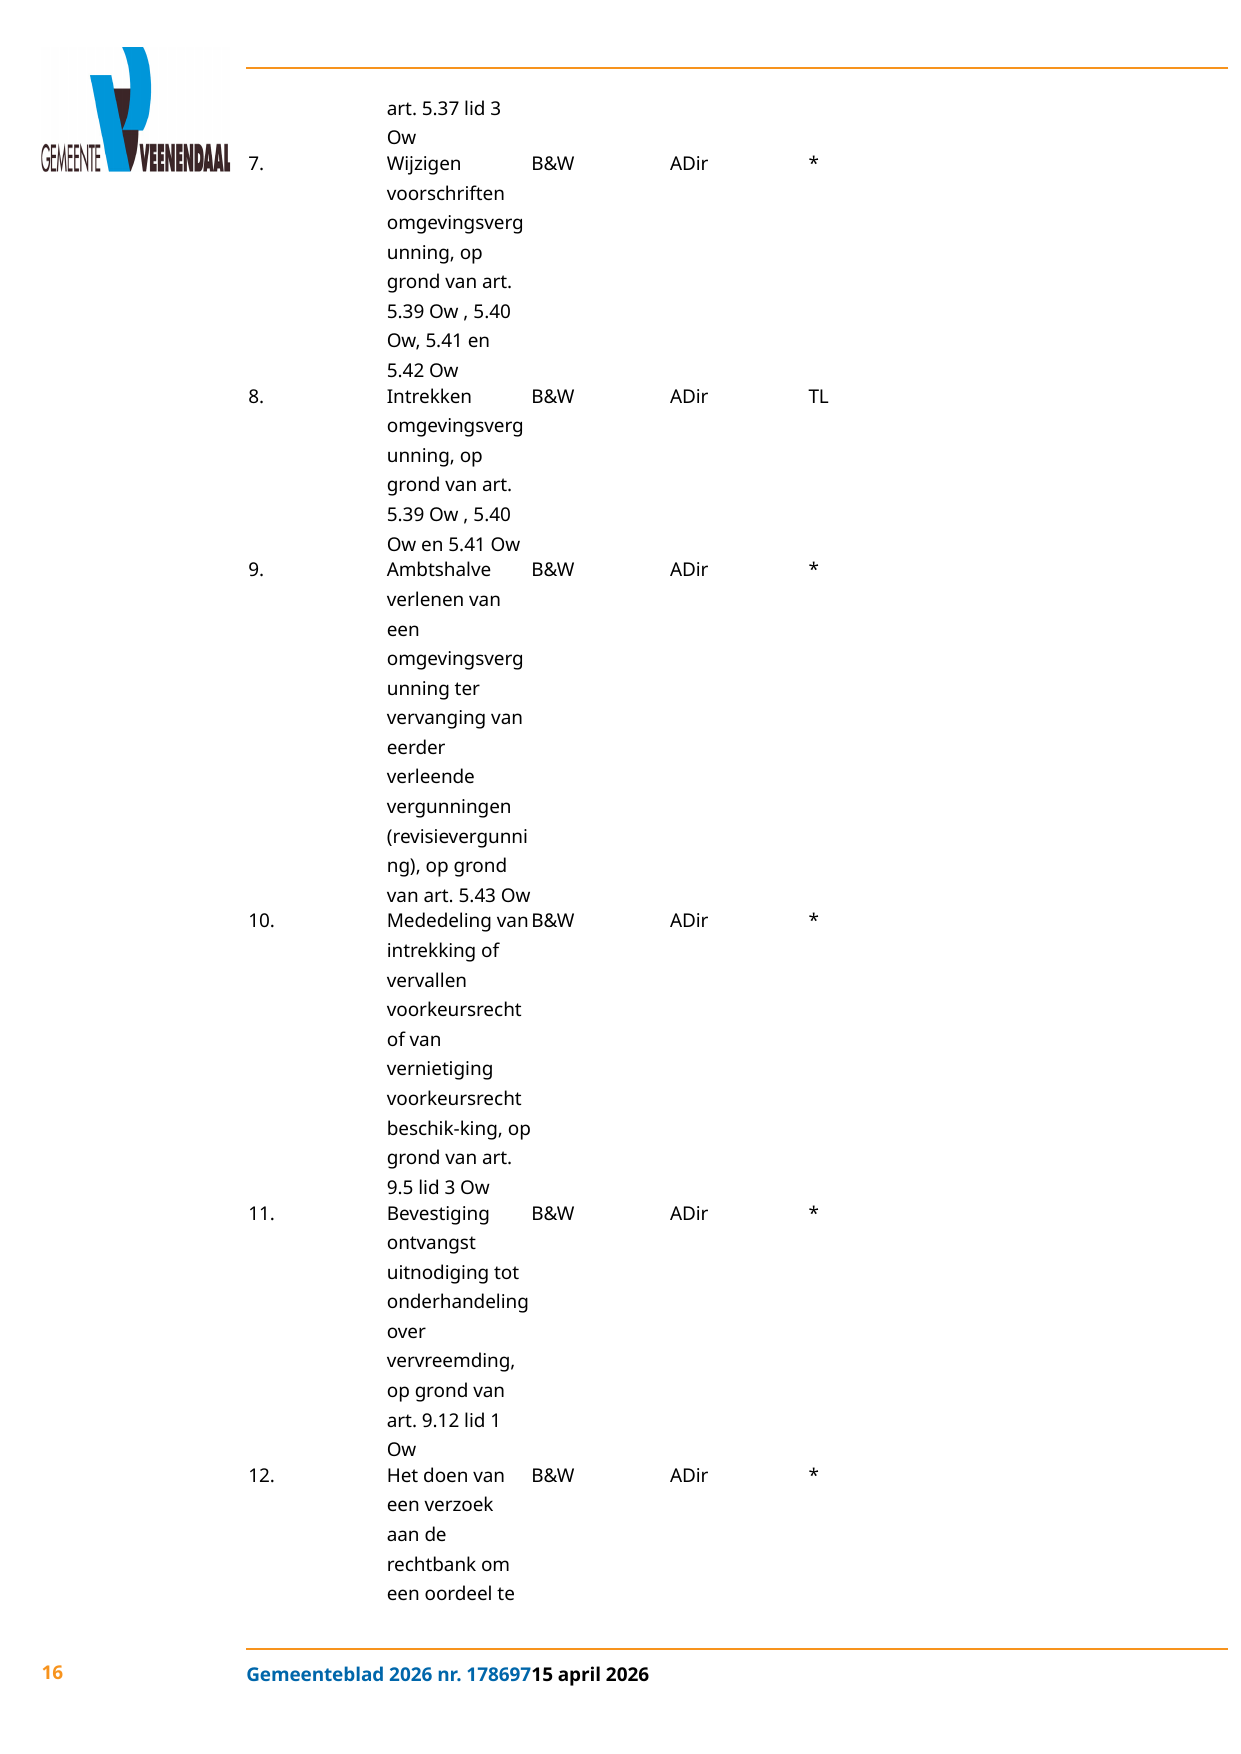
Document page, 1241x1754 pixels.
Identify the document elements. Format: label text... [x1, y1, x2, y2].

table_cell Intrekken omgevingsvergunning, op grond van art. 5.39 Ow , 5.40 Ow en 5.41 Ow [387, 383, 531, 557]
table_cell [947, 1462, 1152, 1606]
table_cell 10. [248, 908, 387, 1200]
table_cell * [808, 557, 947, 908]
table_cell Ambtshalve verlenen van een omgevingsvergunning ter vervanging van eerder verleende vergunningen (revisievergunning), op grond van art. 5.43 Ow [387, 557, 531, 908]
table_cell ADir [670, 1200, 808, 1462]
table_cell * [808, 1200, 947, 1462]
table_cell B&W [531, 383, 670, 557]
table_cell [248, 95, 387, 150]
table_cell B&W [531, 908, 670, 1200]
table_cell TL [808, 383, 947, 557]
table_cell ADir [670, 383, 808, 557]
table_cell ADir [670, 557, 808, 908]
table_cell ADir [670, 908, 808, 1200]
table_cell 8. [248, 383, 387, 557]
table_cell * [808, 908, 947, 1200]
table_cell 11. [248, 1200, 387, 1462]
table_cell Wijzigen voorschriften omgevingsvergunning, op grond van art. 5.39 Ow , 5.40 Ow, 5.41 en 5.42 Ow [387, 150, 531, 383]
table_cell [531, 95, 670, 150]
table_cell art. 5.37 lid 3 Ow [387, 95, 531, 150]
table_cell B&W [531, 1462, 670, 1606]
table_cell [947, 908, 1152, 1200]
table_cell [947, 150, 1152, 383]
picture [123, 47, 231, 172]
table_cell Het doen van een verzoek aan de rechtbank om een oordeel te [387, 1462, 531, 1606]
table_cell Mededeling van intrekking of vervallen voorkeursrecht of van vernietiging voorkeursrechtbeschik-king, op grond van art. 9.5 lid 3 Ow [387, 908, 531, 1200]
table_cell * [808, 150, 947, 383]
table_cell ADir [670, 1462, 808, 1606]
table_cell Bevestiging ontvangst uitnodiging tot onderhandeling over vervreemding, op grond van art. 9.12 lid 1 Ow [387, 1200, 531, 1462]
table_cell [947, 383, 1152, 557]
table_cell [808, 95, 947, 150]
table_cell 12. [248, 1462, 387, 1606]
table_cell [947, 95, 1152, 150]
table_cell * [808, 1462, 947, 1606]
table_cell B&W [531, 150, 670, 383]
picture [41, 47, 130, 172]
table_cell 9. [248, 557, 387, 908]
table_cell [947, 1200, 1152, 1462]
table_cell [947, 557, 1152, 908]
table_cell 7. [248, 150, 387, 383]
table_cell ADir [670, 150, 808, 383]
table_cell B&W [531, 557, 670, 908]
table_cell [670, 95, 808, 150]
table_cell B&W [531, 1200, 670, 1462]
